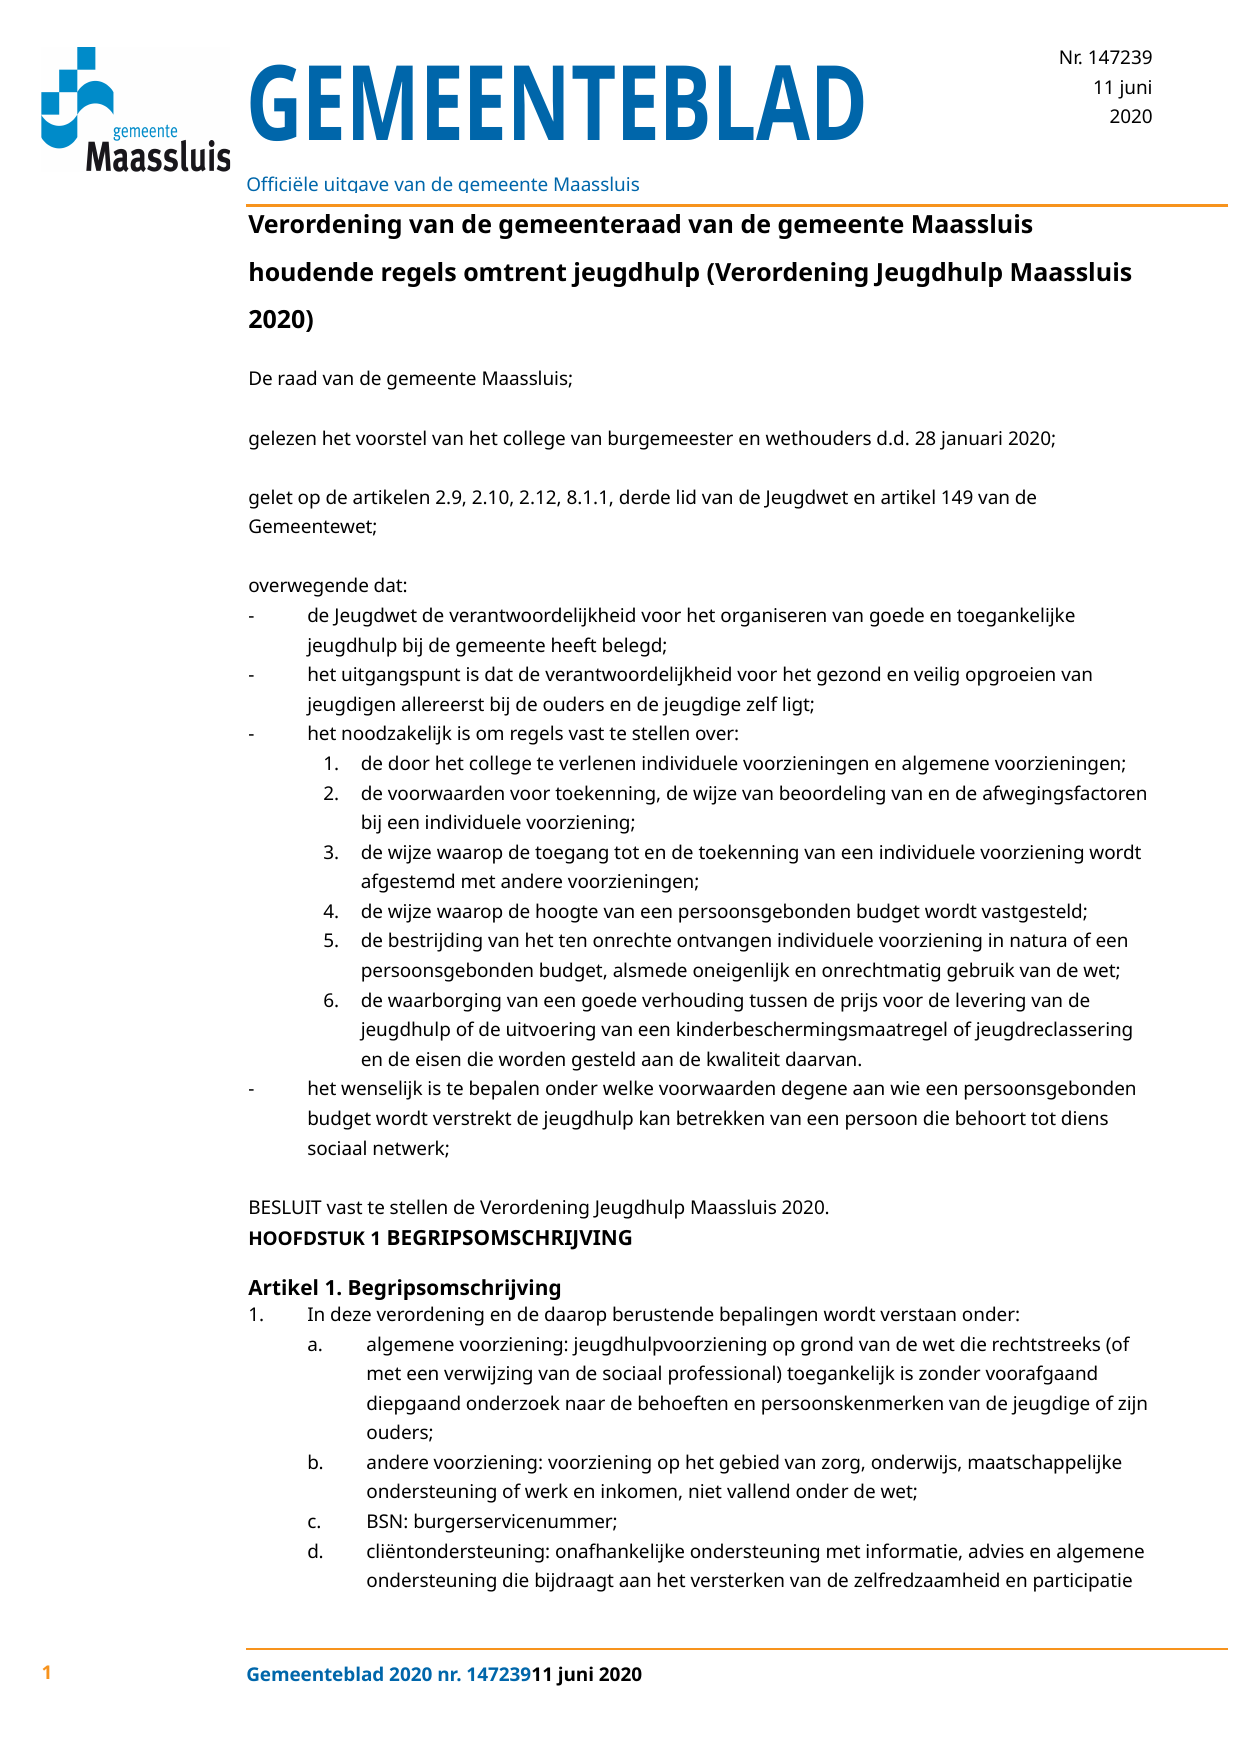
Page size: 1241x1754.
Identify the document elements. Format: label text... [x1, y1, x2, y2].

list het wenselijk is te bepalen onder welke voorwaarden degene aan wie een persoonsgebonden budget wordt verstrekt de jeugdhulp kan betrekken van een persoon die behoort tot diens sociaal netwerk; [248, 1076, 1152, 1160]
text gelezen het voorstel van het college van burgemeester en wethouders d.d. 28 januari 2020; [248, 425, 1152, 450]
list cliëntondersteuning: onafhankelijke ondersteuning met informatie, advies en algemene ondersteuning die bijdraagt aan het versterken van de zelfredzaamheid en participatie [307, 1538, 1152, 1593]
list de bestrijding van het ten onrechte ontvangen individuele voorziening in natura of een persoonsgebonden budget, alsmede oneigenlijk en onrechtmatig gebruik van de wet; [323, 928, 1152, 983]
text De raad van de gemeente Maassluis; [248, 366, 1152, 391]
list het uitgangspunt is dat de verantwoordelijkheid voor het gezond en veilig opgroeien van jeugdigen allereerst bij de ouders en de jeugdige zelf ligt; [248, 661, 1152, 717]
text Artikel 1. Begripsomschrijving [248, 1273, 1152, 1301]
list In deze verordening en de daarop berustende bepalingen wordt verstaan onder: [248, 1301, 1152, 1327]
list BSN: burgerservicenummer; [307, 1508, 1152, 1534]
text HOOFDSTUK 1 BEGRIPSOMSCHRIJVING [248, 1223, 1152, 1252]
text overwegende dat: [248, 573, 1152, 598]
text BESLUIT vast te stellen de Verordening Jeugdhulp Maassluis 2020. [248, 1194, 1152, 1219]
list de wijze waarop de hoogte van een persoonsgebonden budget wordt vastgesteld; [323, 898, 1152, 924]
text Verordening van de gemeenteraad van de gemeente Maassluis houdende regels omtrent jeugdhulp (Verordening Jeugdhulp Maassluis 2020) [248, 207, 1152, 336]
list de wijze waarop de toegang tot en de toekenning van een individuele voorziening wordt afgestemd met andere voorzieningen; [323, 839, 1152, 894]
list de Jeugdwet de verantwoordelijkheid voor het organiseren van goede en toegankelijke jeugdhulp bij de gemeente heeft belegd; [248, 602, 1152, 657]
list het noodzakelijk is om regels vast te stellen over: [248, 721, 1152, 746]
picture [41, 47, 77, 92]
list de waarborging van een goede verhouding tussen de prijs voor de levering van de jeugdhulp of de uitvoering van een kinderbeschermingsmaatregel of jeugdreclassering en de eisen die worden gesteld aan de kwaliteit daarvan. [323, 987, 1152, 1072]
list de door het college te verlenen individuele voorzieningen en algemene voorzieningen; [323, 750, 1152, 776]
list de voorwaarden voor toekenning, de wijze van beoordeling van en de afwegingsfactoren bij een individuele voorziening; [323, 780, 1152, 835]
text gelet op de artikelen 2.9, 2.10, 2.12, 8.1.1, derde lid van de Jeugdwet en artikel 149 van de Gemeentewet; [248, 484, 1152, 539]
list andere voorziening: voorziening op het gebied van zorg, onderwijs, maatschappelijke ondersteuning of werk en inkomen, niet vallend onder de wet; [307, 1449, 1152, 1504]
picture [41, 47, 231, 172]
list algemene voorziening: jeugdhulpvoorziening op grond van de wet die rechtstreeks (of met een verwijzing van de sociaal professional) toegankelijk is zonder voorafgaand diepgaand onderzoek naar de behoeften en persoonskenmerken van de jeugdige of zijn ouders; [307, 1331, 1152, 1445]
